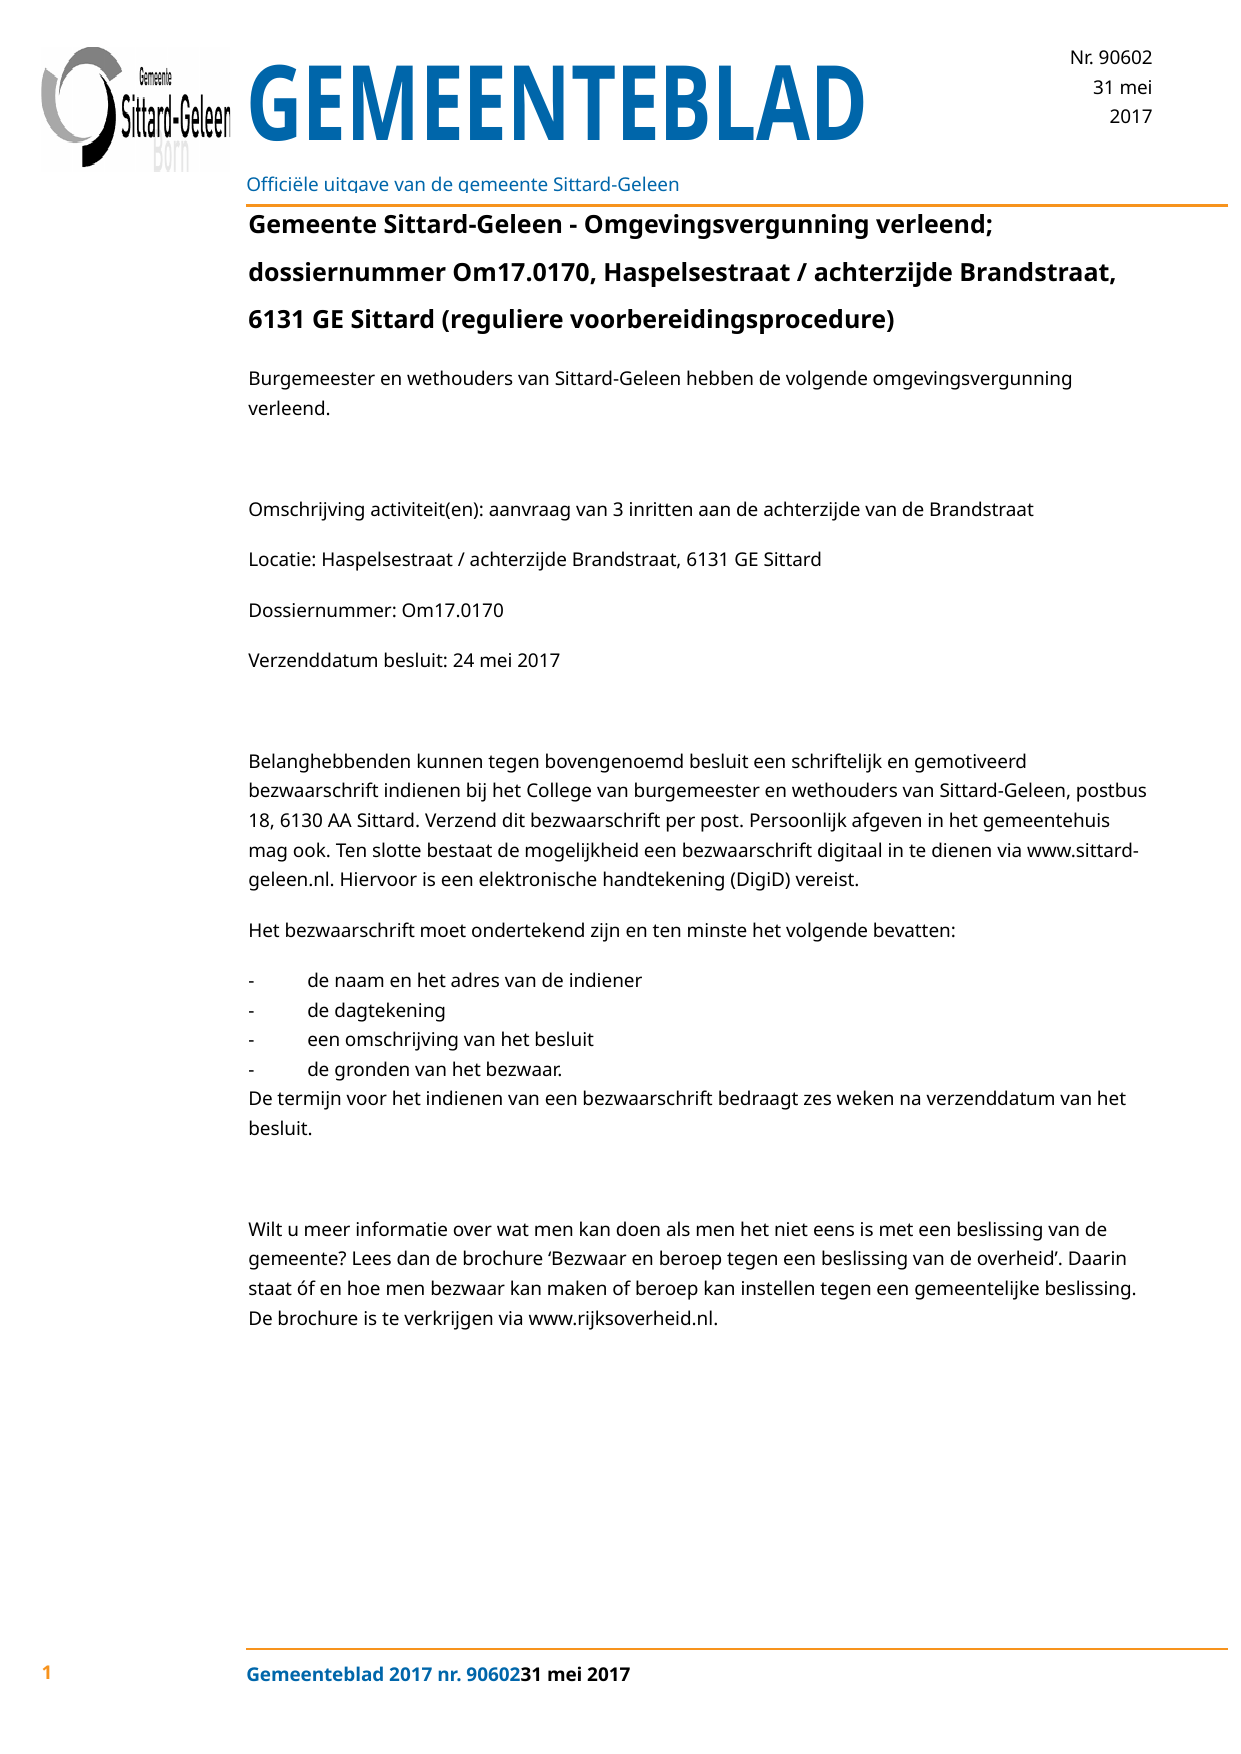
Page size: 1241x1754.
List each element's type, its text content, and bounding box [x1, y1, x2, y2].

text Wilt u meer informatie over wat men kan doen als men het niet eens is met een beslissing van de gemeente? Lees dan de brochure ‘Bezwaar en beroep tegen een beslissing van de overheid’. Daarin staat óf en hoe men bezwaar kan maken of beroep kan instellen tegen een gemeentelijke beslissing. De brochure is te verkrijgen via www.rijksoverheid.nl. [248, 1216, 1152, 1330]
list de naam en het adres van de indiener [248, 967, 1152, 993]
list de gronden van het bezwaar. [248, 1056, 1152, 1082]
text Burgemeester en wethouders van Sittard-Geleen hebben de volgende omgevingsvergunning verleend. [248, 366, 1152, 421]
text Verzenddatum besluit: 24 mei 2017 [248, 647, 1152, 673]
text Gemeente Sittard-Geleen - Omgevingsvergunning verleend; dossiernummer Om17.0170, Haspelsestraat / achterzijde Brandstraat, 6131 GE Sittard (reguliere voorbereidingsprocedure) [248, 207, 1152, 336]
text Het bezwaarschrift moet ondertekend zijn en ten minste het volgende bevatten: [248, 917, 1152, 942]
list een omschrijving van het besluit [248, 1026, 1152, 1052]
list de dagtekening [248, 997, 1152, 1022]
text Omschrijving activiteit(en): aanvraag van 3 inritten aan de achterzijde van de Brandstraat [248, 496, 1152, 522]
text Locatie: Haspelsestraat / achterzijde Brandstraat, 6131 GE Sittard [248, 546, 1152, 572]
text De termijn voor het indienen van een bezwaarschrift bedraagt zes weken na verzenddatum van het besluit. [248, 1086, 1152, 1141]
text Dossiernummer: Om17.0170 [248, 597, 1152, 622]
picture [41, 47, 231, 172]
text Belanghebbenden kunnen tegen bovengenoemd besluit een schriftelijk en gemotiveerd bezwaarschrift indienen bij het College van burgemeester en wethouders van Sittard-Geleen, postbus 18, 6130 AA Sittard. Verzend dit bezwaarschrift per post. Persoonlijk afgeven in het gemeentehuis mag ook. Ten slotte bestaat de mogelijkheid een bezwaarschrift digitaal in te dienen via www.sittard-geleen.nl. Hiervoor is een elektronische handtekening (DigiD) vereist. [248, 748, 1152, 892]
